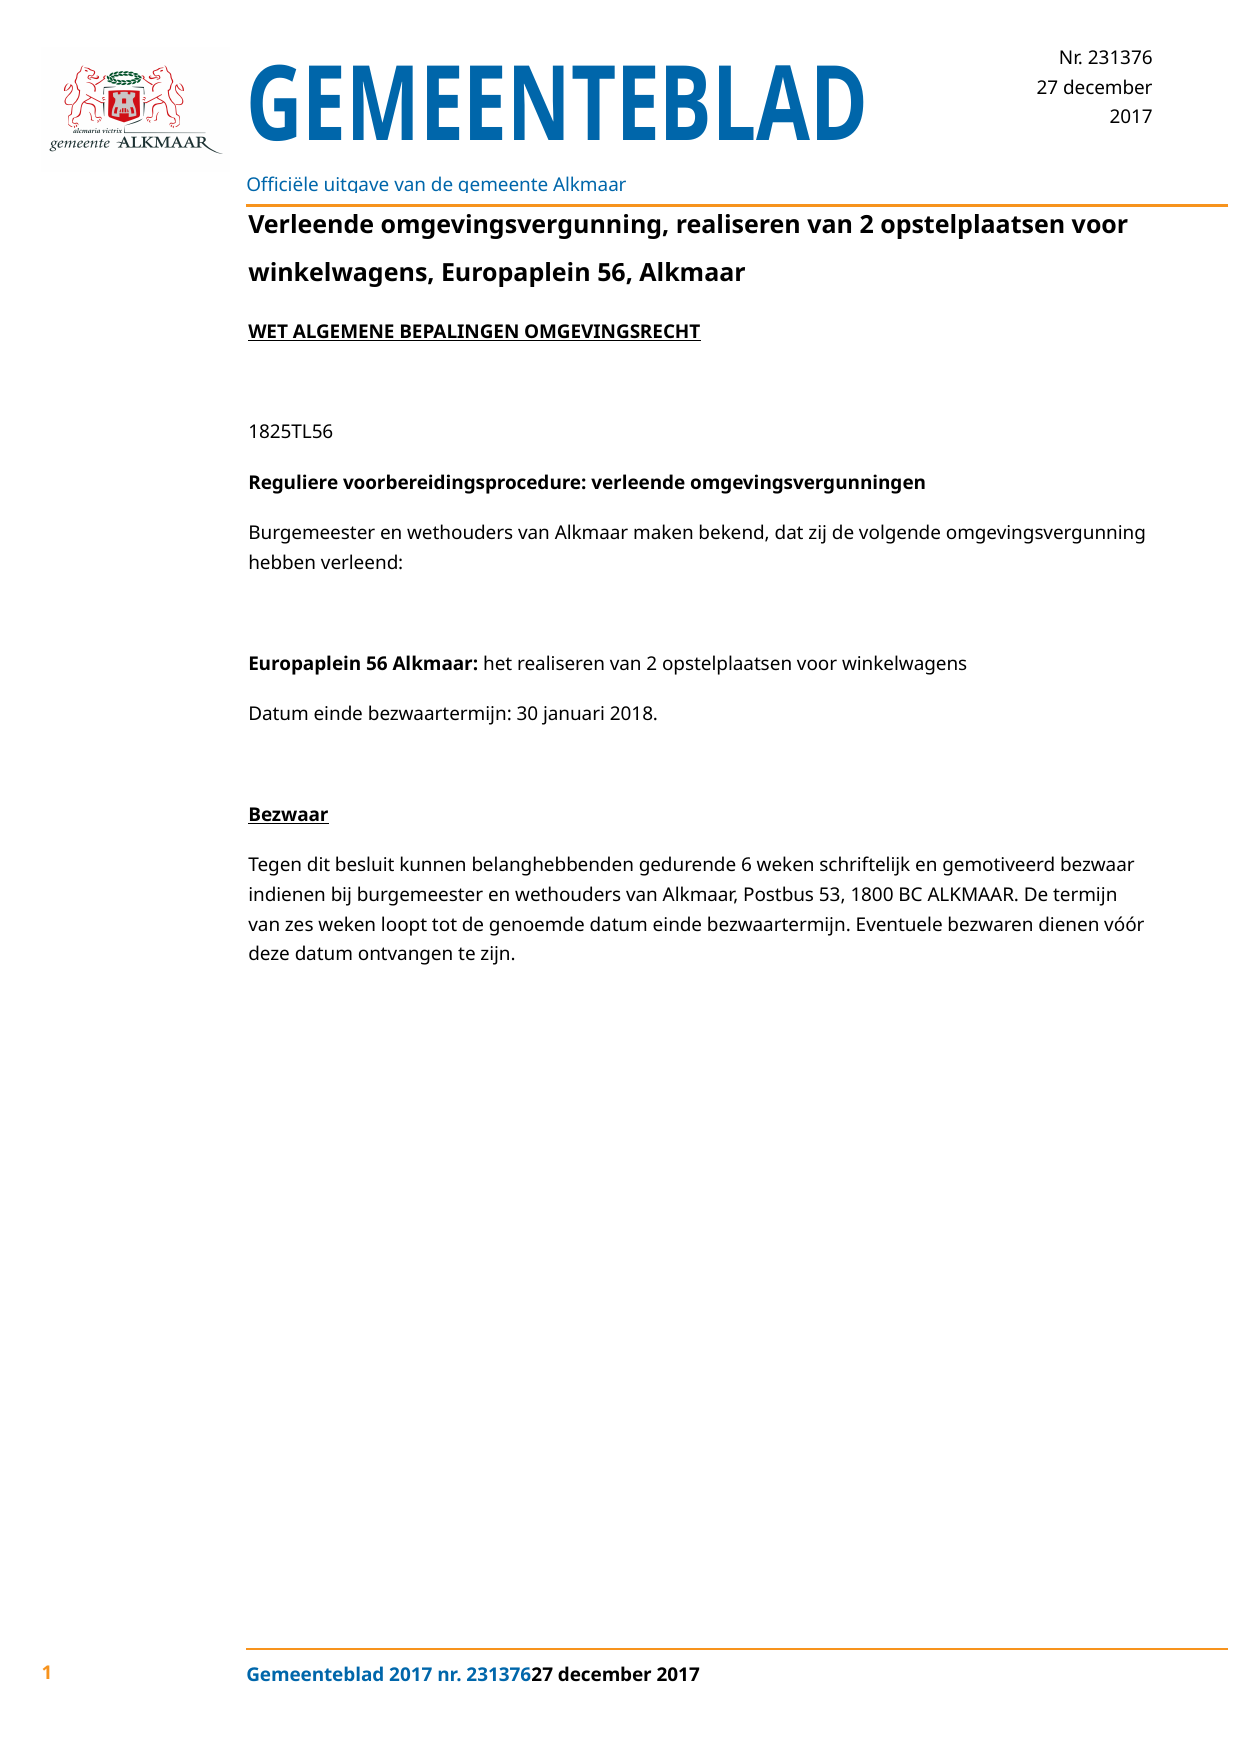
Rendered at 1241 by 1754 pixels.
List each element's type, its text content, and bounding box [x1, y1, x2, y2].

text Datum einde bezwaartermijn: 30 januari 2018. [248, 700, 1152, 726]
text Europaplein 56 Alkmaar: het realiseren van 2 opstelplaatsen voor winkelwagens [248, 650, 1152, 676]
text WET ALGEMENE BEPALINGEN OMGEVINGSRECHT [248, 318, 1152, 344]
text Tegen dit besluit kunnen belanghebbenden gedurende 6 weken schriftelijk en gemotiveerd bezwaar indienen bij burgemeester en wethouders van Alkmaar, Postbus 53, 1800 BC ALKMAAR. De termijn van zes weken loopt tot de genoemde datum einde bezwaartermijn. Eventuele bezwaren dienen vóór deze datum ontvangen te zijn. [248, 852, 1152, 966]
text 1825TL56 [248, 419, 1152, 444]
text Burgemeester en wethouders van Alkmaar maken bekend, dat zij de volgende omgevingsvergunning hebben verleend: [248, 519, 1152, 575]
text Reguliere voorbereidingsprocedure: verleende omgevingsvergunningen [248, 469, 1152, 495]
picture [41, 47, 231, 172]
text Bezwaar [248, 801, 1152, 827]
text Verleende omgevingsvergunning, realiseren van 2 opstelplaatsen voor winkelwagens, Europaplein 56, Alkmaar [248, 207, 1152, 288]
